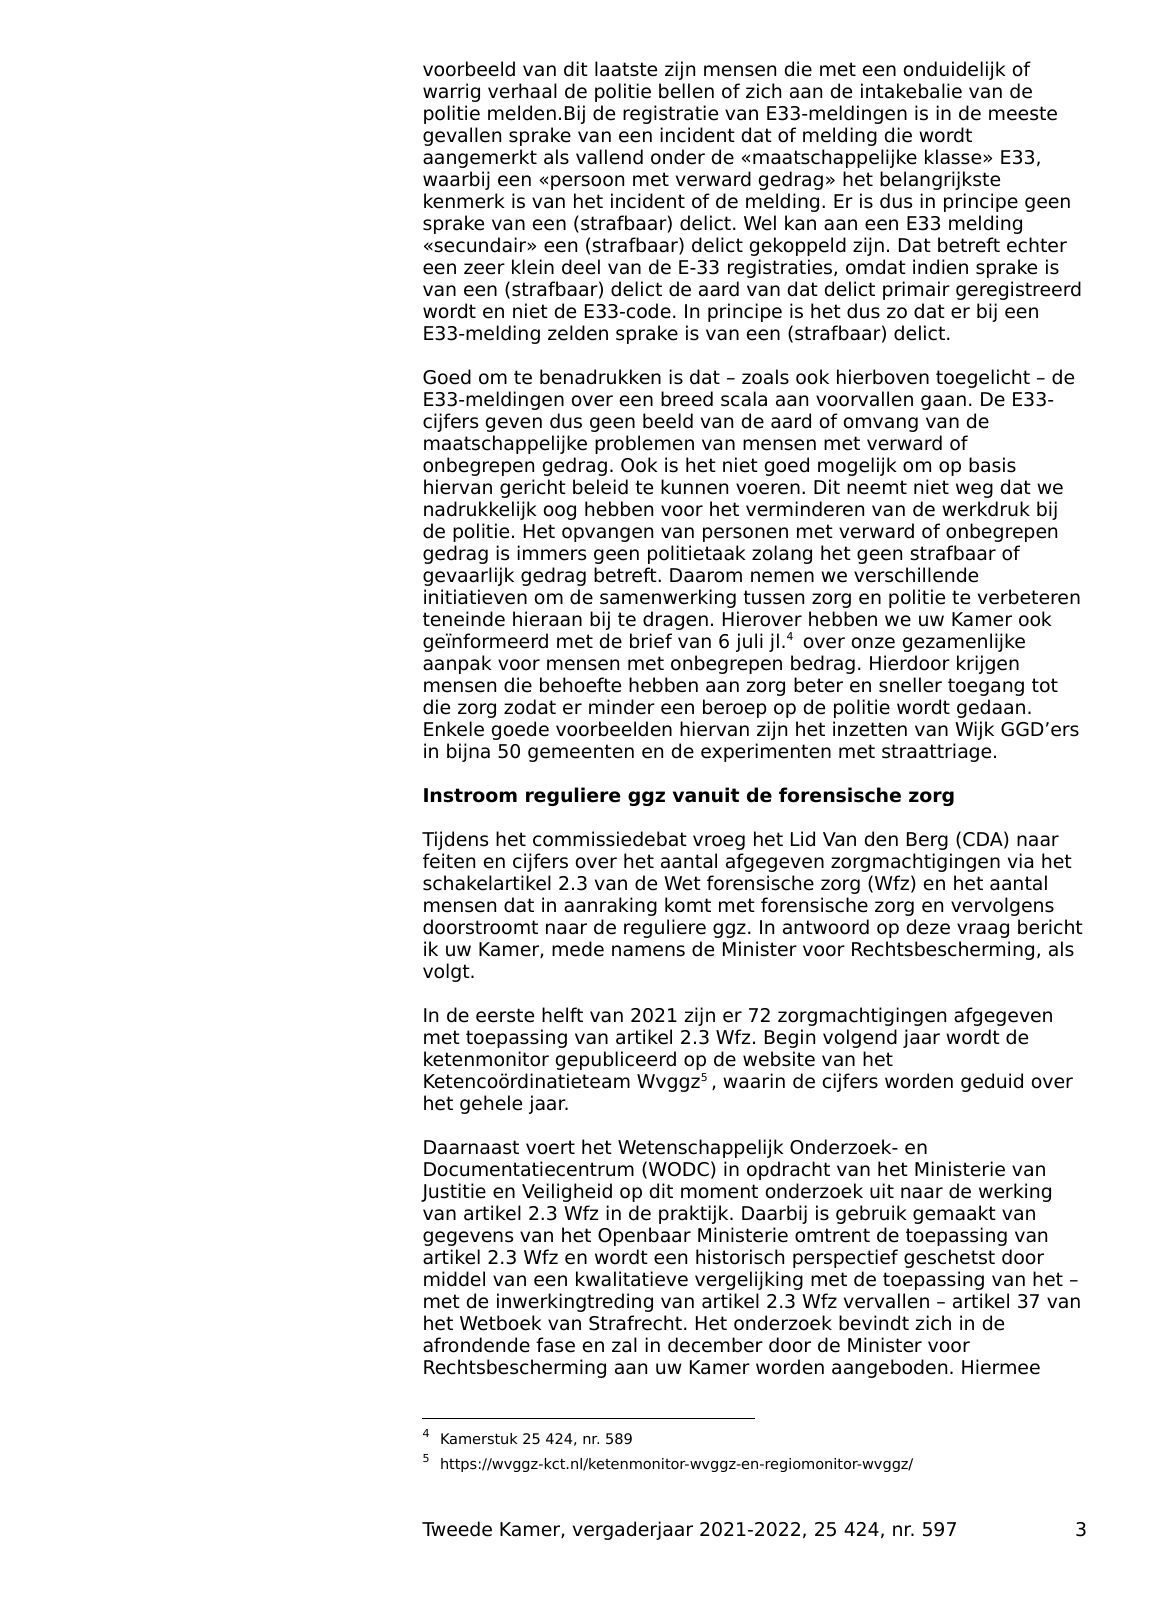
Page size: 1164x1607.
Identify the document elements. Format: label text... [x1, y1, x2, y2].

subtitle Instroom reguliere ggz vanuit de forensische zorg [422, 785, 1087, 807]
text Kamerstuk 25 424, nr. 589 [422, 1427, 1087, 1449]
text In de eerste helft van 2021 zijn er 72 zorgmachtigingen afgegeven met toepassing van artikel 2.3 Wfz. Begin volgend jaar wordt de ketenmonitor gepubliceerd op de website van het Ketencoördinatieteam Wvggz, waarin de cijfers worden geduid over het gehele jaar. [422, 1005, 1087, 1115]
text Tijdens het commissiedebat vroeg het Lid Van den Berg (CDA) naar feiten en cijfers over het aantal afgegeven zorgmachtigingen via het schakelartikel 2.3 van de Wet forensische zorg (Wfz) en het aantal mensen dat in aanraking komt met forensische zorg en vervolgens doorstroomt naar de reguliere ggz. In antwoord op deze vraag bericht ik uw Kamer, mede namens de Minister voor Rechtsbescherming, als volgt. [422, 829, 1087, 983]
text Goed om te benadrukken is dat – zoals ook hierboven toegelicht – de E33-meldingen over een breed scala aan voorvallen gaan. De E33-cijfers geven dus geen beeld van de aard of omvang van de maatschappelijke problemen van mensen met verward of onbegrepen gedrag. Ook is het niet goed mogelijk om op basis hiervan gericht beleid te kunnen voeren. Dit neemt niet weg dat we nadrukkelijk oog hebben voor het verminderen van de werkdruk bij de politie. Het opvangen van personen met verward of onbegrepen gedrag is immers geen politietaak zolang het geen strafbaar of gevaarlijk gedrag betreft. Daarom nemen we verschillende initiatieven om de samenwerking tussen zorg en politie te verbeteren teneinde hieraan bij te dragen. Hierover hebben we uw Kamer ook geïnformeerd met de brief van 6 juli jl. over onze gezamenlijke aanpak voor mensen met onbegrepen bedrag. Hierdoor krijgen mensen die behoefte hebben aan zorg beter en sneller toegang tot die zorg zodat er minder een beroep op de politie wordt gedaan. Enkele goede voorbeelden hiervan zijn het inzetten van Wijk GGD’ers in bijna 50 gemeenten en de experimenten met straattriage. [422, 367, 1087, 763]
text https://wvggz-kct.nl/ketenmonitor-wvggz-en-regiomonitor-wvggz/ [422, 1452, 1087, 1474]
text voorbeeld van dit laatste zijn mensen die met een onduidelijk of warrig verhaal de politie bellen of zich aan de intakebalie van de politie melden.Bij de registratie van E33-meldingen is in de meeste gevallen sprake van een incident dat of melding die wordt aangemerkt als vallend onder de «maatschappelijke klasse» E33, waarbij een «persoon met verward gedrag» het belangrijkste kenmerk is van het incident of de melding. Er is dus in principe geen sprake van een (strafbaar) delict. Wel kan aan een E33 melding «secundair» een (strafbaar) delict gekoppeld zijn. Dat betreft echter een zeer klein deel van de E-33 registraties, omdat indien sprake is van een (strafbaar) delict de aard van dat delict primair geregistreerd wordt en niet de E33-code. In principe is het dus zo dat er bij een E33-melding zelden sprake is van een (strafbaar) delict. [422, 59, 1087, 345]
text Daarnaast voert het Wetenschappelijk Onderzoek- en Documentatiecentrum (WODC) in opdracht van het Ministerie van Justitie en Veiligheid op dit moment onderzoek uit naar de werking van artikel 2.3 Wfz in de praktijk. Daarbij is gebruik gemaakt van gegevens van het Openbaar Ministerie omtrent de toepassing van artikel 2.3 Wfz en wordt een historisch perspectief geschetst door middel van een kwalitatieve vergelijking met de toepassing van het – met de inwerkingtreding van artikel 2.3 Wfz vervallen – artikel 37 van het Wetboek van Strafrecht. Het onderzoek bevindt zich in de afrondende fase en zal in december door de Minister voor Rechtsbescherming aan uw Kamer worden aangeboden. Hiermee [422, 1137, 1087, 1379]
